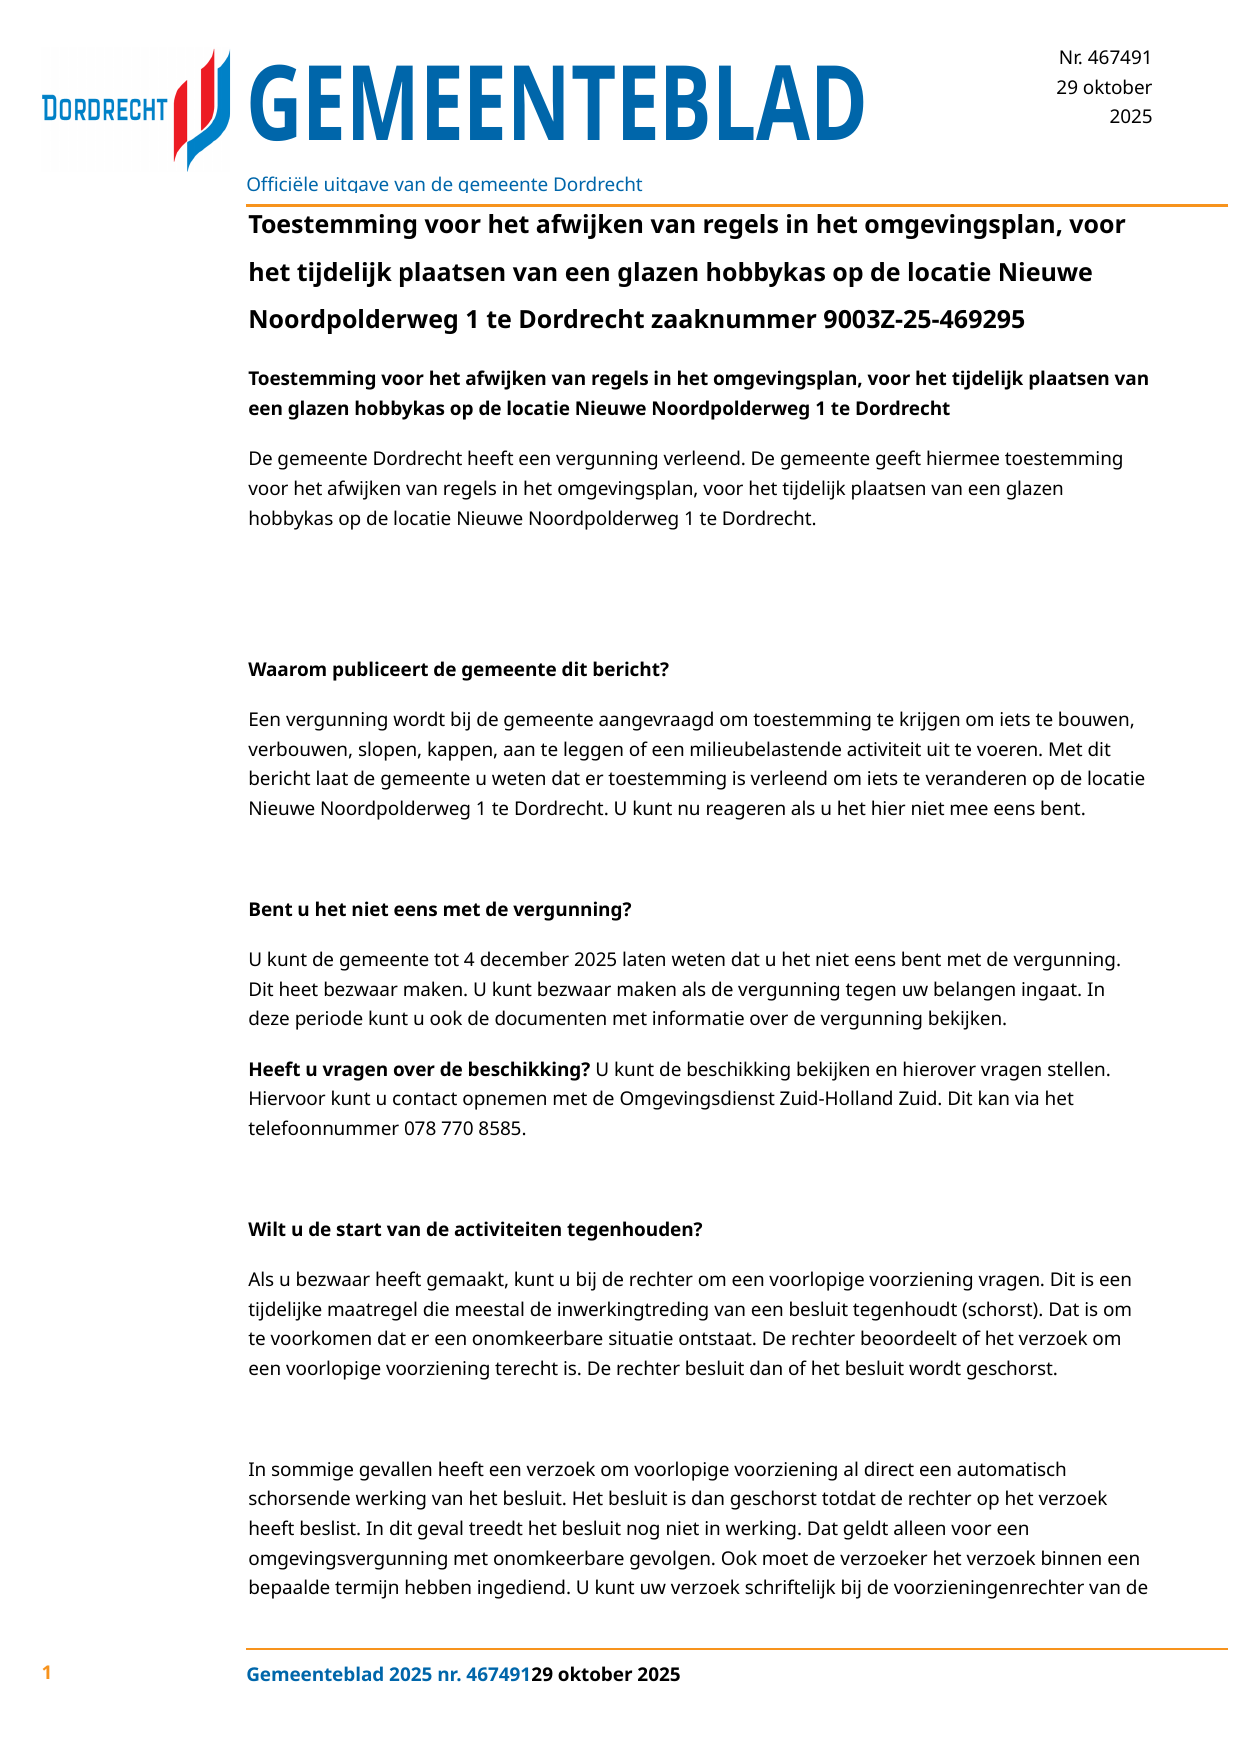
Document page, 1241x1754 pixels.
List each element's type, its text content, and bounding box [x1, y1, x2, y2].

text De gemeente Dordrecht heeft een vergunning verleend. De gemeente geeft hiermee toestemming voor het afwijken van regels in het omgevingsplan, voor het tijdelijk plaatsen van een glazen hobbykas op de locatie Nieuwe Noordpolderweg 1 te Dordrecht. [248, 446, 1152, 530]
text Wilt u de start van de activiteiten tegenhouden? [248, 1216, 1152, 1242]
text Bent u het niet eens met de vergunning? [248, 896, 1152, 922]
text Toestemming voor het afwijken van regels in het omgevingsplan, voor het tijdelijk plaatsen van een glazen hobbykas op de locatie Nieuwe Noordpolderweg 1 te Dordrecht zaaknummer 9003Z-25-469295 [248, 207, 1152, 336]
text Toestemming voor het afwijken van regels in het omgevingsplan, voor het tijdelijk plaatsen van een glazen hobbykas op de locatie Nieuwe Noordpolderweg 1 te Dordrecht [248, 366, 1152, 421]
text U kunt de gemeente tot 4 december 2025 laten weten dat u het niet eens bent met de vergunning. Dit heet bezwaar maken. U kunt bezwaar maken als de vergunning tegen uw belangen ingaat. In deze periode kunt u ook de documenten met informatie over de vergunning bekijken. [248, 946, 1152, 1031]
picture [41, 47, 231, 172]
text Waarom publiceert de gemeente dit bericht? [248, 656, 1152, 682]
text In sommige gevallen heeft een verzoek om voorlopige voorziening al direct een automatisch schorsende werking van het besluit. Het besluit is dan geschorst totdat de rechter op het verzoek heeft beslist. In dit geval treedt het besluit nog niet in werking. Dat geldt alleen voor een omgevingsvergunning met onomkeerbare gevolgen. Ook moet de verzoeker het verzoek binnen een bepaalde termijn hebben ingediend. U kunt uw verzoek schriftelijk bij de voorzieningenrechter van de [248, 1456, 1152, 1600]
text Als u bezwaar heeft gemaakt, kunt u bij de rechter om een voorlopige voorziening vragen. Dit is een tijdelijke maatregel die meestal de inwerkingtreding van een besluit tegenhoudt (schorst). Dat is om te voorkomen dat er een onomkeerbare situatie ontstaat. De rechter beoordeelt of het verzoek om een voorlopige voorziening terecht is. De rechter besluit dan of het besluit wordt geschorst. [248, 1266, 1152, 1381]
text Een vergunning wordt bij de gemeente aangevraagd om toestemming te krijgen om iets te bouwen, verbouwen, slopen, kappen, aan te leggen of een milieubelastende activiteit uit te voeren. Met dit bericht laat de gemeente u weten dat er toestemming is verleend om iets te veranderen op de locatie Nieuwe Noordpolderweg 1 te Dordrecht. U kunt nu reageren als u het hier niet mee eens bent. [248, 706, 1152, 821]
text Heeft u vragen over de beschikking? U kunt de beschikking bekijken en hierover vragen stellen. Hiervoor kunt u contact opnemen met de Omgevingsdienst Zuid-Holland Zuid. Dit kan via het telefoonnummer 078 770 8585. [248, 1056, 1152, 1141]
